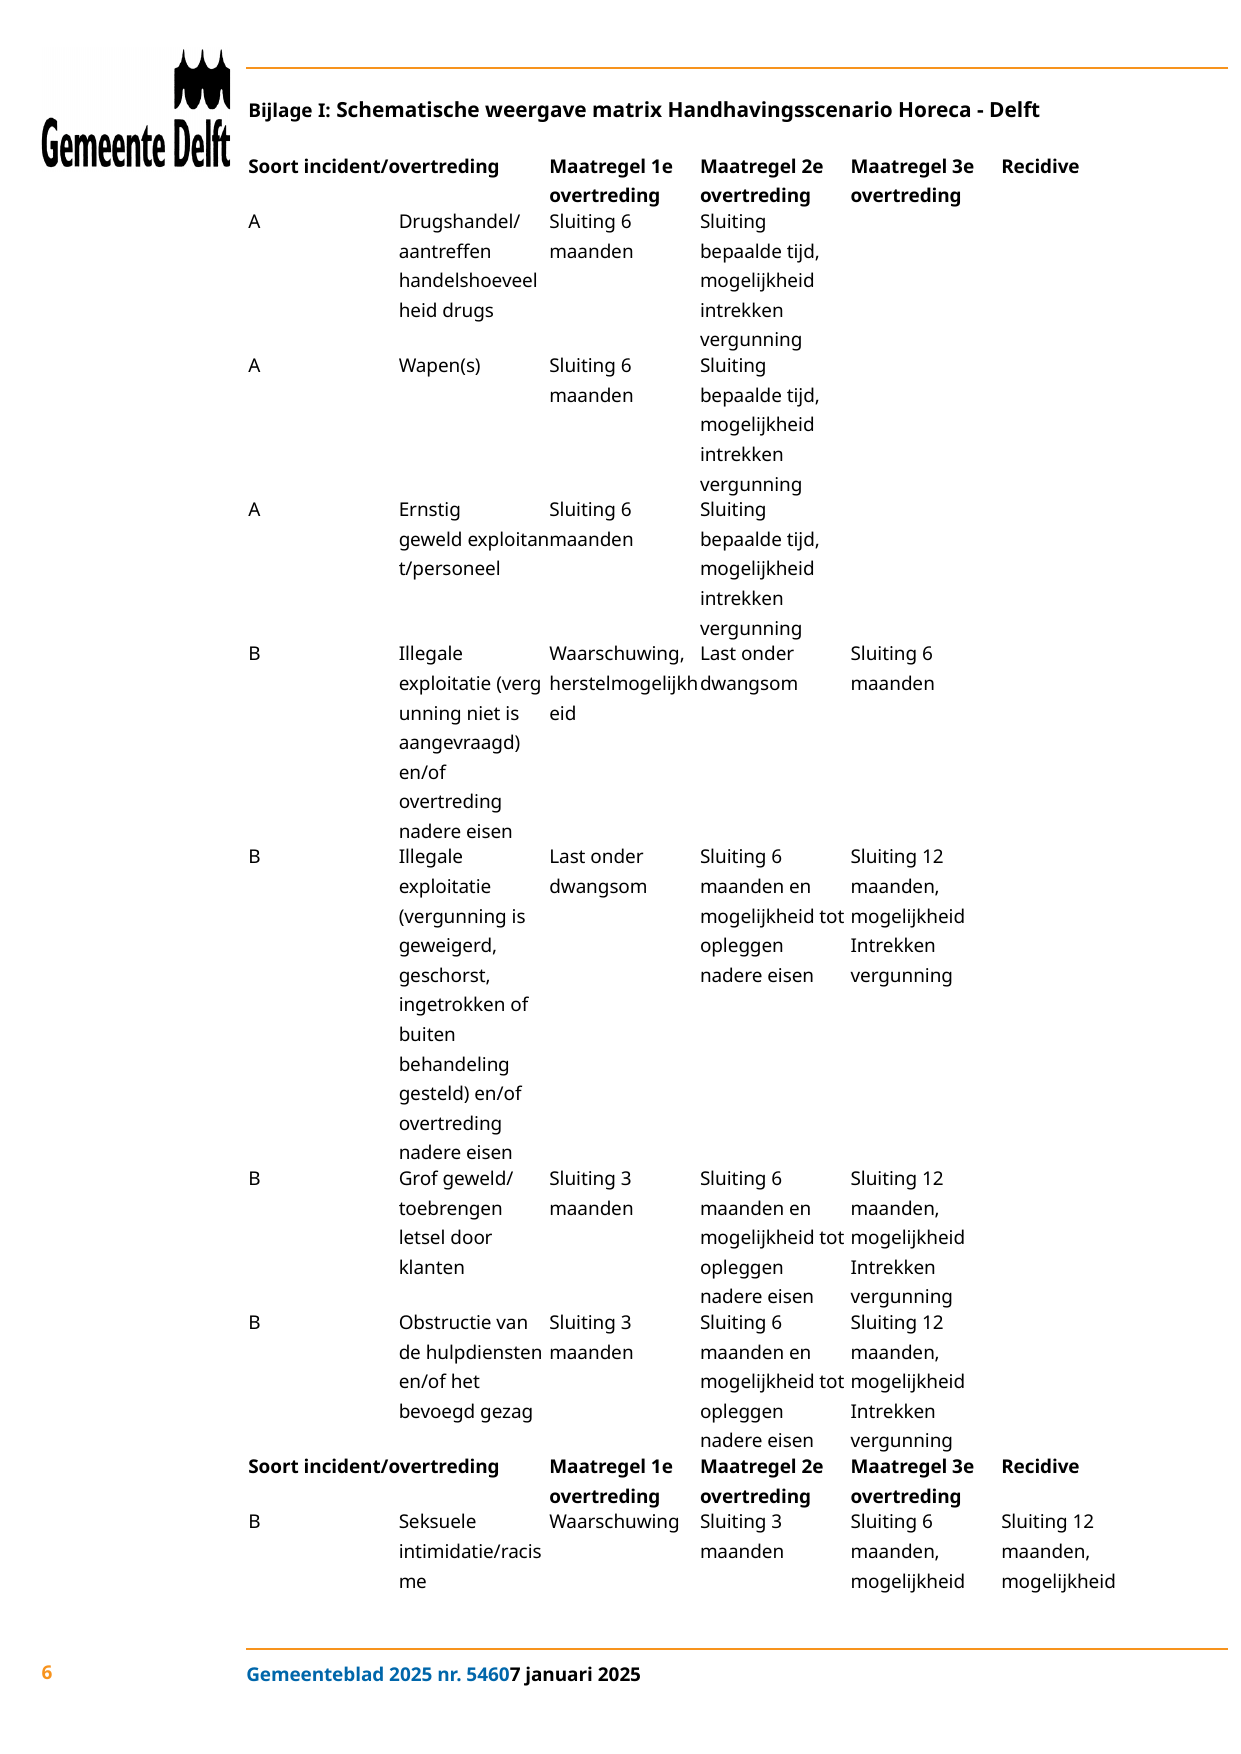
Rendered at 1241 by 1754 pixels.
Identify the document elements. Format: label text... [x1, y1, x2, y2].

table_cell Sluiting 6 maanden, mogelijkheid [850, 1509, 1001, 1594]
table_cell Ernstig geweld exploitant/personeel [399, 496, 549, 641]
table_header Soort incident/overtreding [248, 153, 549, 208]
table_cell Maatregel 1e overtreding [549, 1454, 700, 1509]
table_cell Drugshandel/ aantreffen handelshoeveelheid drugs [399, 208, 549, 352]
table_cell B [248, 1165, 398, 1309]
table_cell [850, 353, 1001, 496]
table_cell Sluiting 3 maanden [700, 1509, 850, 1594]
table_cell Wapen(s) [399, 353, 549, 496]
table_cell Sluiting bepaalde tijd, mogelijkheid intrekken vergunning [700, 208, 850, 352]
table_cell [1001, 844, 1152, 1165]
table_cell Sluiting 6 maanden en mogelijkheid tot opleggen nadere eisen [700, 1309, 850, 1453]
table_cell Sluiting 6 maanden en mogelijkheid tot opleggen nadere eisen [700, 1165, 850, 1309]
table_cell B [248, 641, 398, 844]
table_cell [850, 496, 1001, 641]
table_cell Grof geweld/ toebrengen letsel door klanten [399, 1165, 549, 1309]
table_cell [1001, 208, 1152, 352]
table_cell Sluiting 3 maanden [549, 1165, 700, 1309]
table_cell [1001, 353, 1152, 496]
table_cell A [248, 353, 398, 496]
table_cell Sluiting bepaalde tijd, mogelijkheid intrekken vergunning [700, 496, 850, 641]
table_cell Sluiting 6 maanden en mogelijkheid tot opleggen nadere eisen [700, 844, 850, 1165]
table_cell Illegale exploitatie (vergunning niet is aangevraagd) en/of overtreding nadere eisen [399, 641, 549, 844]
table_cell Illegale exploitatie (vergunning is geweigerd, geschorst, ingetrokken of buiten behandeling gesteld) en/of overtreding nadere eisen [399, 844, 549, 1165]
table_cell Recidive [1001, 1454, 1152, 1509]
table_cell Last onder dwangsom [549, 844, 700, 1165]
table_cell [1001, 1165, 1152, 1309]
table_cell [1001, 1309, 1152, 1453]
table_cell Waarschuwing, herstelmogelijkheid [549, 641, 700, 844]
table_cell B [248, 1509, 398, 1594]
table_cell Maatregel 2e overtreding [700, 1454, 850, 1509]
table_cell B [248, 844, 398, 1165]
table_cell [850, 208, 1001, 352]
picture [41, 47, 231, 172]
table_cell Sluiting 6 maanden [549, 208, 700, 352]
table_cell A [248, 496, 398, 641]
table_cell Sluiting 6 maanden [549, 353, 700, 496]
table_cell Sluiting 3 maanden [549, 1309, 700, 1453]
text Bijlage I: Schematische weergave matrix Handhavingsscenario Horeca - Delft [248, 95, 1152, 123]
table_cell Maatregel 3e overtreding [850, 1454, 1001, 1509]
table_cell Sluiting 12 maanden, mogelijkheid [1001, 1509, 1152, 1594]
table_cell Sluiting 6 maanden [549, 496, 700, 641]
table_cell [1001, 496, 1152, 641]
table_header Recidive [1001, 153, 1152, 208]
table_cell Sluiting 12 maanden, mogelijkheid Intrekken vergunning [850, 844, 1001, 1165]
table_cell Waarschuwing [549, 1509, 700, 1594]
table_cell Sluiting 6 maanden [850, 641, 1001, 844]
table_cell Sluiting 12 maanden, mogelijkheid Intrekken vergunning [850, 1165, 1001, 1309]
table_cell B [248, 1309, 398, 1453]
table_cell Obstructie van de hulpdiensten en/of het bevoegd gezag [399, 1309, 549, 1453]
table_header Maatregel 2e overtreding [700, 153, 850, 208]
table_cell Soort incident/overtreding [248, 1454, 549, 1509]
table_header Maatregel 3e overtreding [850, 153, 1001, 208]
table_cell Last onder dwangsom [700, 641, 850, 844]
table_cell Seksuele intimidatie/racisme [399, 1509, 549, 1594]
table_header Maatregel 1e overtreding [549, 153, 700, 208]
table_cell A [248, 208, 398, 352]
table_cell Sluiting bepaalde tijd, mogelijkheid intrekken vergunning [700, 353, 850, 496]
table_cell Sluiting 12 maanden, mogelijkheid Intrekken vergunning [850, 1309, 1001, 1453]
table_cell [1001, 641, 1152, 844]
